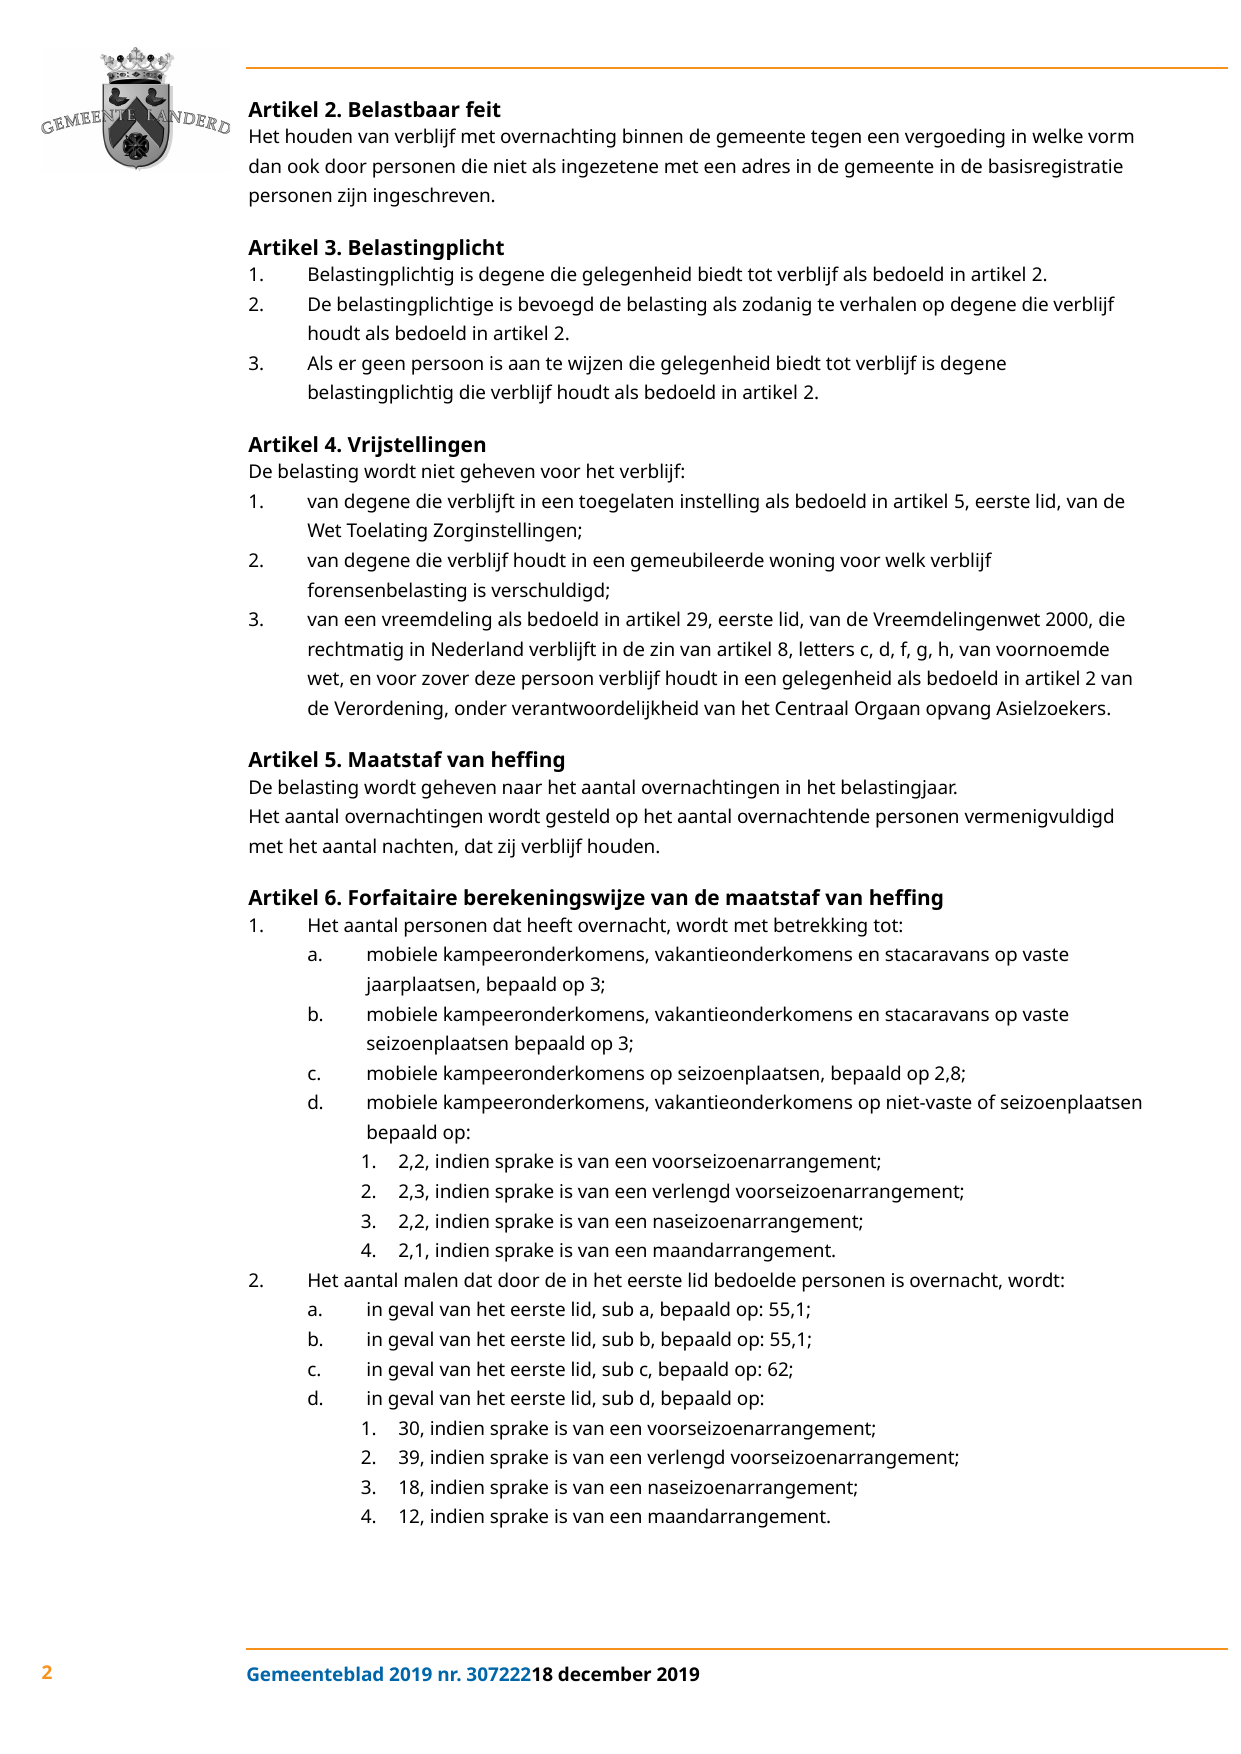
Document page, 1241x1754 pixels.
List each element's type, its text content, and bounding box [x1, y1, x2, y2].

list Belastingplichtig is degene die gelegenheid biedt tot verblijf als bedoeld in artikel 2. [248, 261, 1152, 287]
picture [41, 47, 231, 172]
list in geval van het eerste lid, sub d, bepaald op: [307, 1385, 1152, 1411]
list in geval van het eerste lid, sub b, bepaald op: 55,1; [307, 1326, 1152, 1352]
text Artikel 2. Belastbaar feit [248, 95, 1152, 123]
text Artikel 3. Belastingplicht [248, 233, 1152, 261]
list 39, indien sprake is van een verlengd voorseizoenarrangement; [361, 1444, 1152, 1470]
list in geval van het eerste lid, sub a, bepaald op: 55,1; [307, 1297, 1152, 1322]
list 2,3, indien sprake is van een verlengd voorseizoenarrangement; [361, 1178, 1152, 1204]
list mobiele kampeeronderkomens, vakantieonderkomens en stacaravans op vaste seizoenplaatsen bepaald op 3; [307, 1001, 1152, 1056]
text Het aantal overnachtingen wordt gesteld op het aantal overnachtende personen vermenigvuldigd met het aantal nachten, dat zij verblijf houden. [248, 803, 1152, 859]
list mobiele kampeeronderkomens, vakantieonderkomens op niet-vaste of seizoenplaatsen bepaald op: [307, 1089, 1152, 1145]
list Als er geen persoon is aan te wijzen die gelegenheid biedt tot verblijf is degene belastingplichtig die verblijf houdt als bedoeld in artikel 2. [248, 350, 1152, 405]
text Artikel 4. Vrijstellingen [248, 430, 1152, 458]
list van een vreemdeling als bedoeld in artikel 29, eerste lid, van de Vreemdelingenwet 2000, die rechtmatig in Nederland verblijft in de zin van artikel 8, letters c, d, f, g, h, van voornoemde wet, en voor zover deze persoon verblijf houdt in een gelegenheid als bedoeld in artikel 2 van de Verordening, onder verantwoordelijkheid van het Centraal Orgaan opvang Asielzoekers. [248, 606, 1152, 721]
list van degene die verblijf houdt in een gemeubileerde woning voor welk verblijf forensenbelasting is verschuldigd; [248, 547, 1152, 602]
list 30, indien sprake is van een voorseizoenarrangement; [361, 1415, 1152, 1441]
list mobiele kampeeronderkomens, vakantieonderkomens en stacaravans op vaste jaarplaatsen, bepaald op 3; [307, 942, 1152, 997]
text Artikel 6. Forfaitaire berekeningswijze van de maatstaf van heffing [248, 883, 1152, 912]
text Artikel 5. Maatstaf van heffing [248, 746, 1152, 774]
list Het aantal personen dat heeft overnacht, wordt met betrekking tot: [248, 912, 1152, 938]
list 18, indien sprake is van een naseizoenarrangement; [361, 1474, 1152, 1500]
text De belasting wordt niet geheven voor het verblijf: [248, 458, 1152, 484]
list 12, indien sprake is van een maandarrangement. [361, 1504, 1152, 1529]
list mobiele kampeeronderkomens op seizoenplaatsen, bepaald op 2,8; [307, 1060, 1152, 1086]
list Het aantal malen dat door de in het eerste lid bedoelde personen is overnacht, wordt: [248, 1267, 1152, 1293]
text Het houden van verblijf met overnachting binnen de gemeente tegen een vergoeding in welke vorm dan ook door personen die niet als ingezetene met een adres in de gemeente in de basisregistratie personen zijn ingeschreven. [248, 123, 1152, 208]
list De belastingplichtige is bevoegd de belasting als zodanig te verhalen op degene die verblijf houdt als bedoeld in artikel 2. [248, 291, 1152, 346]
list 2,1, indien sprake is van een maandarrangement. [361, 1237, 1152, 1263]
list 2,2, indien sprake is van een voorseizoenarrangement; [361, 1149, 1152, 1174]
list in geval van het eerste lid, sub c, bepaald op: 62; [307, 1356, 1152, 1381]
text De belasting wordt geheven naar het aantal overnachtingen in het belastingjaar. [248, 774, 1152, 800]
list van degene die verblijft in een toegelaten instelling als bedoeld in artikel 5, eerste lid, van de Wet Toelating Zorginstellingen; [248, 488, 1152, 543]
list 2,2, indien sprake is van een naseizoenarrangement; [361, 1208, 1152, 1233]
